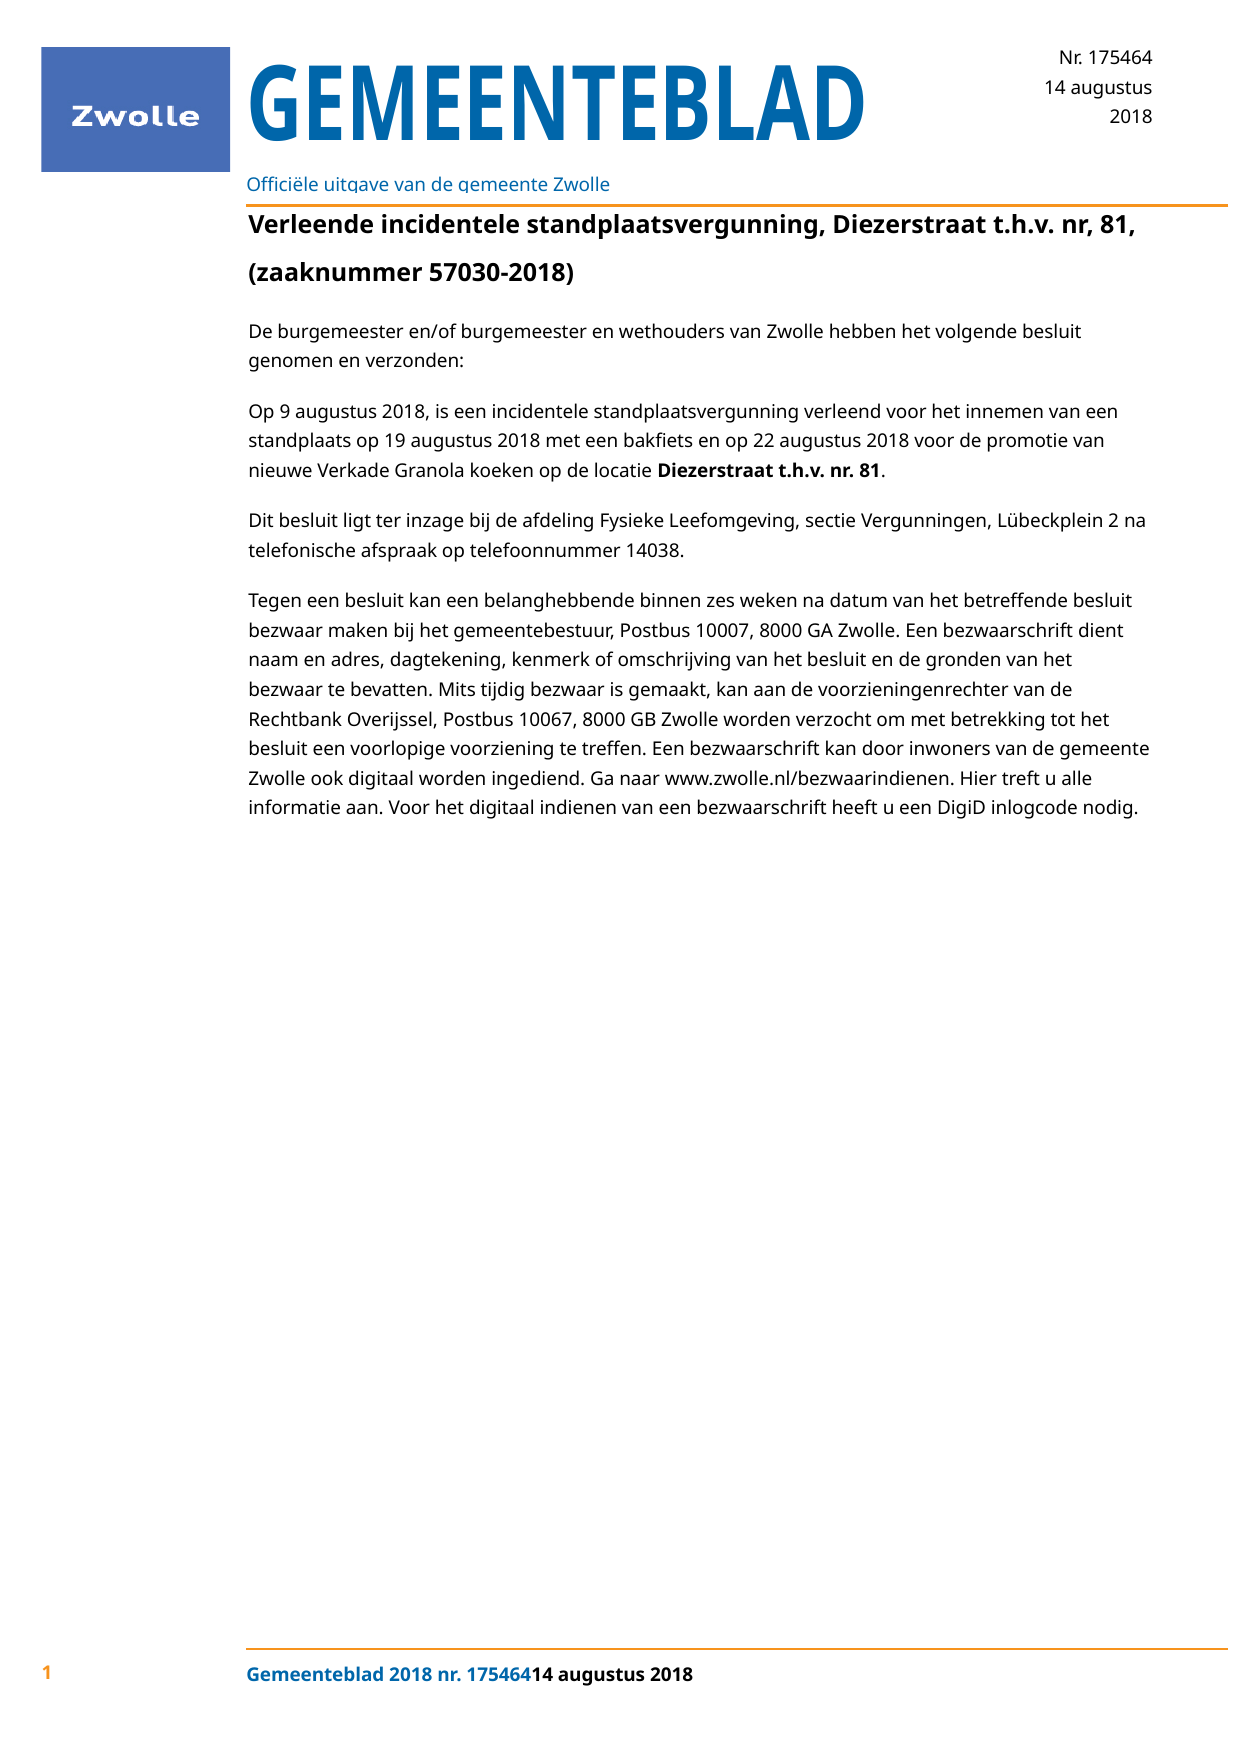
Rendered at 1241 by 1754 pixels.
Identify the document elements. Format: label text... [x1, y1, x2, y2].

text Tegen een besluit kan een belanghebbende binnen zes weken na datum van het betreffende besluit bezwaar maken bij het gemeentebestuur, Postbus 10007, 8000 GA Zwolle. Een bezwaarschrift dient naam en adres, dagtekening, kenmerk of omschrijving van het besluit en de gronden van het bezwaar te bevatten. Mits tijdig bezwaar is gemaakt, kan aan de voorzieningenrechter van de Rechtbank Overijssel, Postbus 10067, 8000 GB Zwolle worden verzocht om met betrekking tot het besluit een voorlopige voorziening te treffen. Een bezwaarschrift kan door inwoners van de gemeente Zwolle ook digitaal worden ingediend. Ga naar www.zwolle.nl/bezwaarindienen. Hier treft u alle informatie aan. Voor het digitaal indienen van een bezwaarschrift heeft u een DigiD inlogcode nodig. [248, 587, 1152, 820]
text Dit besluit ligt ter inzage bij de afdeling Fysieke Leefomgeving, sectie Vergunningen, Lübeckplein 2 na telefonische afspraak op telefoonnummer 14038. [248, 507, 1152, 563]
picture [41, 47, 231, 172]
text Op 9 augustus 2018, is een incidentele standplaatsvergunning verleend voor het innemen van een standplaats op 19 augustus 2018 met een bakfiets en op 22 augustus 2018 voor de promotie van nieuwe Verkade Granola koeken op de locatie Diezerstraat t.h.v. nr. 81. [248, 398, 1152, 483]
text Verleende incidentele standplaatsvergunning, Diezerstraat t.h.v. nr, 81, (zaaknummer 57030-2018) [248, 207, 1152, 288]
text De burgemeester en/of burgemeester en wethouders van Zwolle hebben het volgende besluit genomen en verzonden: [248, 318, 1152, 373]
